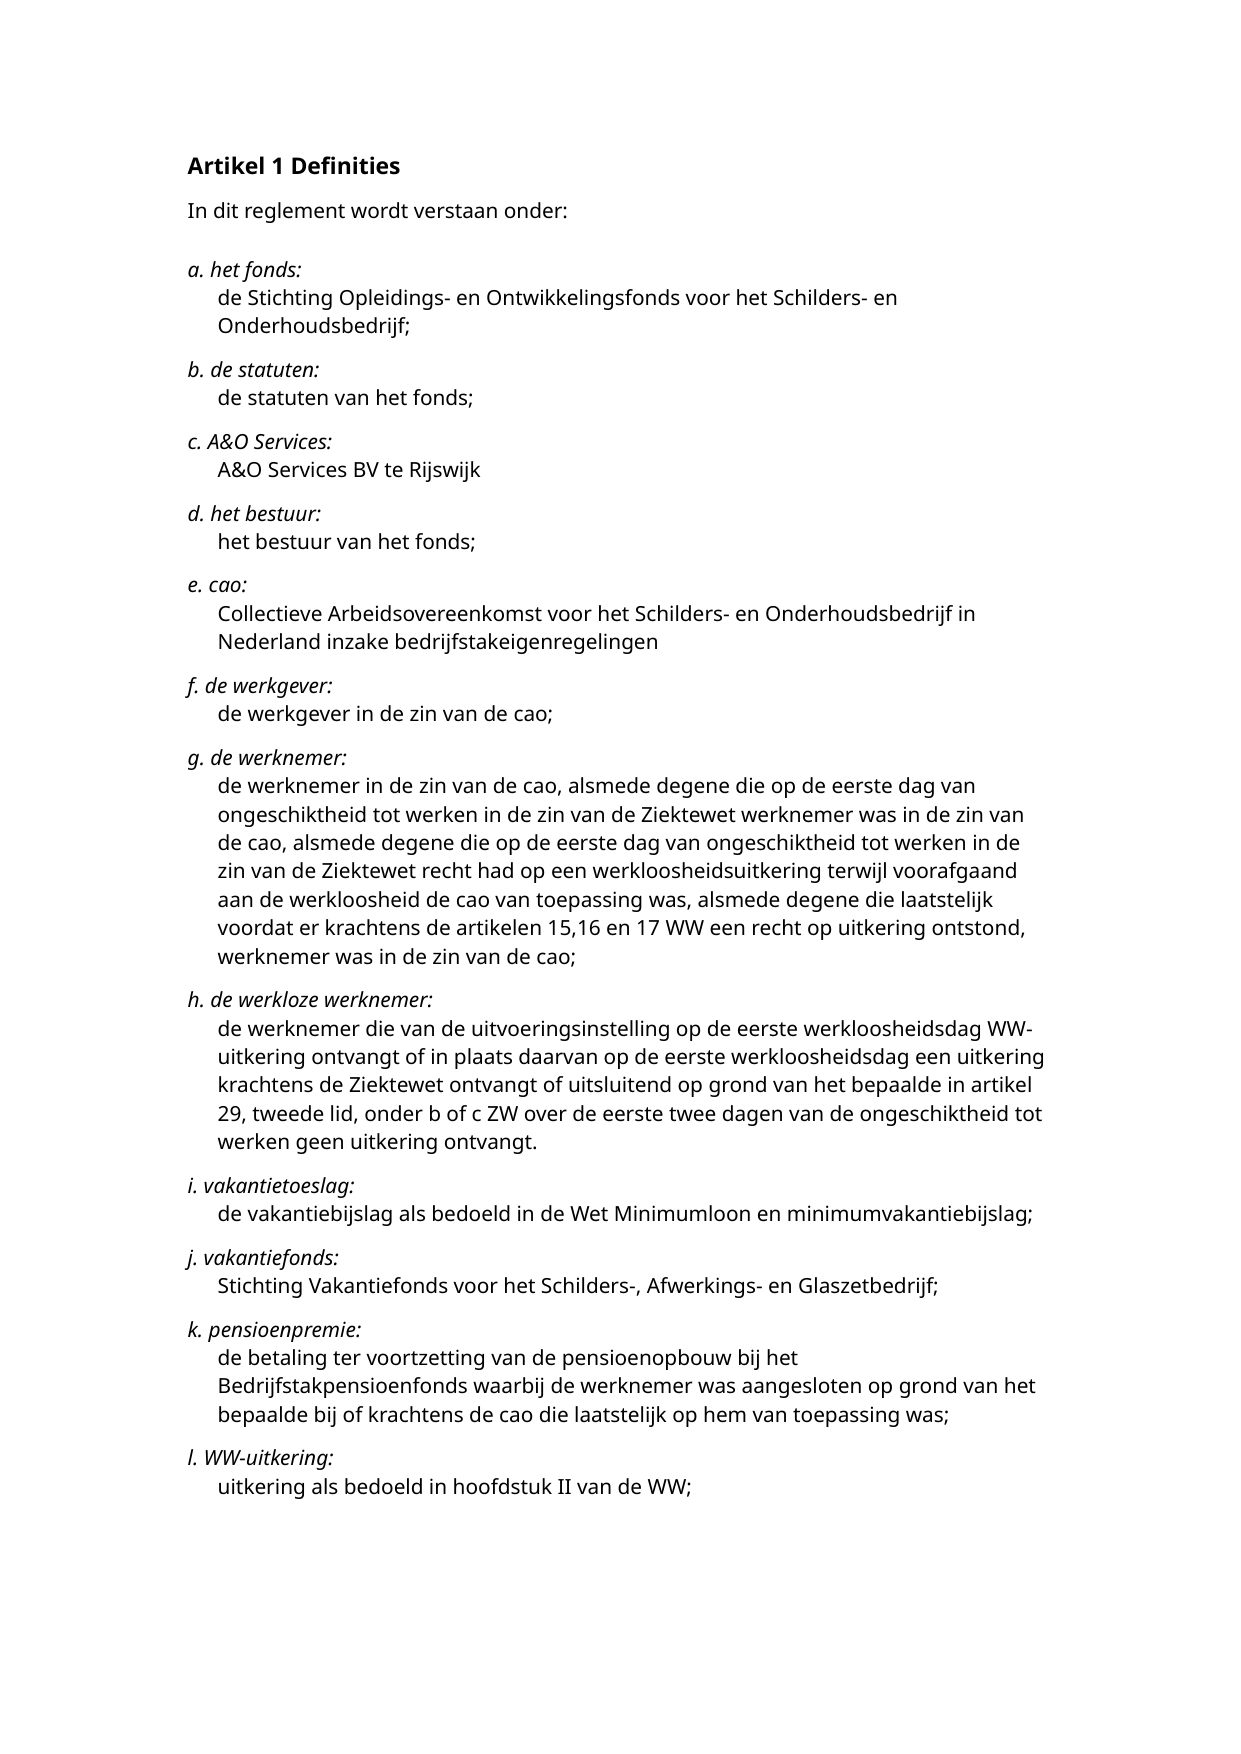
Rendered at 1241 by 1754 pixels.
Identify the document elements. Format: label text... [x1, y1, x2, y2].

subtitle Artikel 1 Definities [187, 150, 1053, 181]
text e. cao: [187, 571, 1053, 599]
text de statuten van het fonds; [217, 383, 1053, 412]
text de Stichting Opleidings- en Ontwikkelingsfonds voor het Schilders- en Onderhoudsbedrijf; [217, 283, 1053, 340]
text A&O Services BV te Rijswijk [217, 455, 1053, 484]
text de werkgever in de zin van de cao; [217, 699, 1053, 728]
text d. het bestuur: [187, 499, 1053, 527]
text In dit reglement wordt verstaan onder: [187, 196, 1053, 225]
text j. vakantiefonds: [187, 1243, 1053, 1271]
text h. de werkloze werknemer: [187, 985, 1053, 1014]
text de werknemer die van de uitvoeringsinstelling op de eerste werkloosheidsdag WW-uitkering ontvangt of in plaats daarvan op de eerste werkloosheidsdag een uitkering krachtens de Ziektewet ontvangt of uitsluitend op grond van het bepaalde in artikel 29, tweede lid, onder b of c ZW over de eerste twee dagen van de ongeschiktheid tot werken geen uitkering ontvangt. [217, 1014, 1053, 1156]
text het bestuur van het fonds; [217, 527, 1053, 556]
text de vakantiebijslag als bedoeld in de Wet Minimumloon en minimumvakantiebijslag; [217, 1199, 1053, 1228]
text k. pensioenpremie: [187, 1315, 1053, 1343]
text i. vakantietoeslag: [187, 1171, 1053, 1199]
text g. de werknemer: [187, 743, 1053, 771]
text de werknemer in de zin van de cao, alsmede degene die op de eerste dag van ongeschiktheid tot werken in de zin van de Ziektewet werknemer was in de zin van de cao, alsmede degene die op de eerste dag van ongeschiktheid tot werken in de zin van de Ziektewet recht had op een werkloosheidsuitkering terwijl voorafgaand aan de werkloosheid de cao van toepassing was, alsmede degene die laatstelijk voordat er krachtens de artikelen 15,16 en 17 WW een recht op uitkering ontstond, werknemer was in de zin van de cao; [217, 771, 1053, 970]
text f. de werkgever: [187, 671, 1053, 699]
text Collectieve Arbeidsovereenkomst voor het Schilders- en Onderhoudsbedrijf in Nederland inzake bedrijfstakeigenregelingen [217, 599, 1053, 656]
text l. WW-uitkering: [187, 1443, 1053, 1472]
text de betaling ter voortzetting van de pensioenopbouw bij het Bedrijfstakpensioenfonds waarbij de werknemer was aangesloten op grond van het bepaalde bij of krachtens de cao die laatstelijk op hem van toepassing was; [217, 1343, 1053, 1428]
text a. het fonds: [187, 255, 1053, 283]
text Stichting Vakantiefonds voor het Schilders-, Afwerkings- en Glaszetbedrijf; [217, 1271, 1053, 1300]
text c. A&O Services: [187, 427, 1053, 455]
text uitkering als bedoeld in hoofdstuk II van de WW; [217, 1472, 1053, 1500]
text b. de statuten: [187, 355, 1053, 383]
